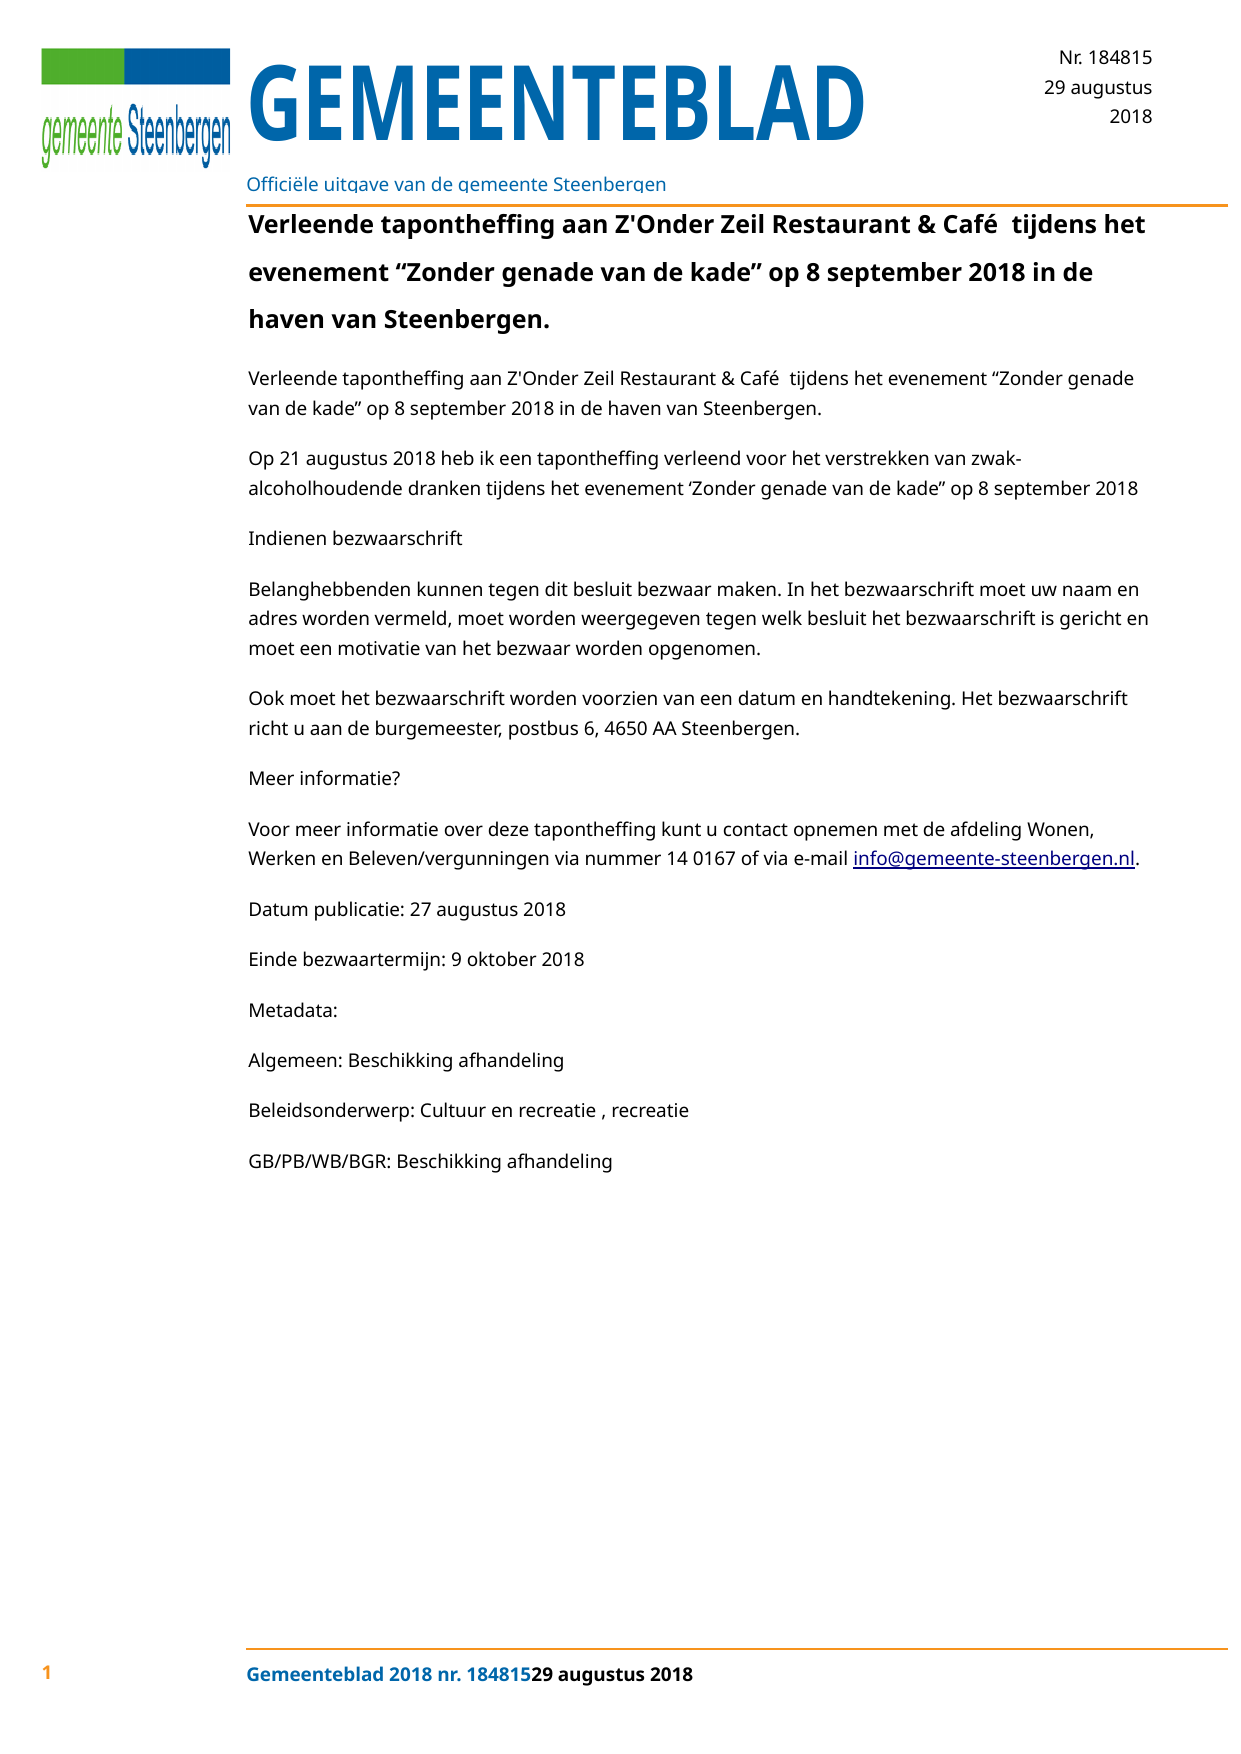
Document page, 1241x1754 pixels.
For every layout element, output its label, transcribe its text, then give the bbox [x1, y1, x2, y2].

text Verleende tapontheffing aan Z'Onder Zeil Restaurant & Café tijdens het evenement “Zonder genade van de kade” op 8 september 2018 in de haven van Steenbergen. [248, 366, 1152, 421]
text Indienen bezwaarschrift [248, 526, 1152, 551]
text Meer informatie? [248, 766, 1152, 791]
text Ook moet het bezwaarschrift worden voorzien van een datum en handtekening. Het bezwaarschrift richt u aan de burgemeester, postbus 6, 4650 AA Steenbergen. [248, 686, 1152, 741]
text Op 21 augustus 2018 heb ik een tapontheffing verleend voor het verstrekken van zwak-alcoholhoudende dranken tijdens het evenement ‘Zonder genade van de kade” op 8 september 2018 [248, 446, 1152, 501]
text Beleidsonderwerp: Cultuur en recreatie , recreatie [248, 1098, 1152, 1123]
text Algemeen: Beschikking afhandeling [248, 1047, 1152, 1073]
text Belanghebbenden kunnen tegen dit besluit bezwaar maken. In het bezwaarschrift moet uw naam en adres worden vermeld, moet worden weergegeven tegen welk besluit het bezwaarschrift is gericht en moet een motivatie van het bezwaar worden opgenomen. [248, 576, 1152, 661]
text Metadata: [248, 997, 1152, 1022]
text Verleende tapontheffing aan Z'Onder Zeil Restaurant & Café tijdens het evenement “Zonder genade van de kade” op 8 september 2018 in de haven van Steenbergen. [248, 207, 1152, 336]
text Einde bezwaartermijn: 9 oktober 2018 [248, 946, 1152, 972]
text Datum publicatie: 27 augustus 2018 [248, 896, 1152, 922]
text GB/PB/WB/BGR: Beschikking afhandeling [248, 1148, 1152, 1174]
picture [41, 47, 231, 172]
text Voor meer informatie over deze tapontheffing kunt u contact opnemen met de afdeling Wonen, Werken en Beleven/vergunningen via nummer 14 0167 of via e-mail info@gemeente-steenbergen.nl. [248, 816, 1152, 871]
